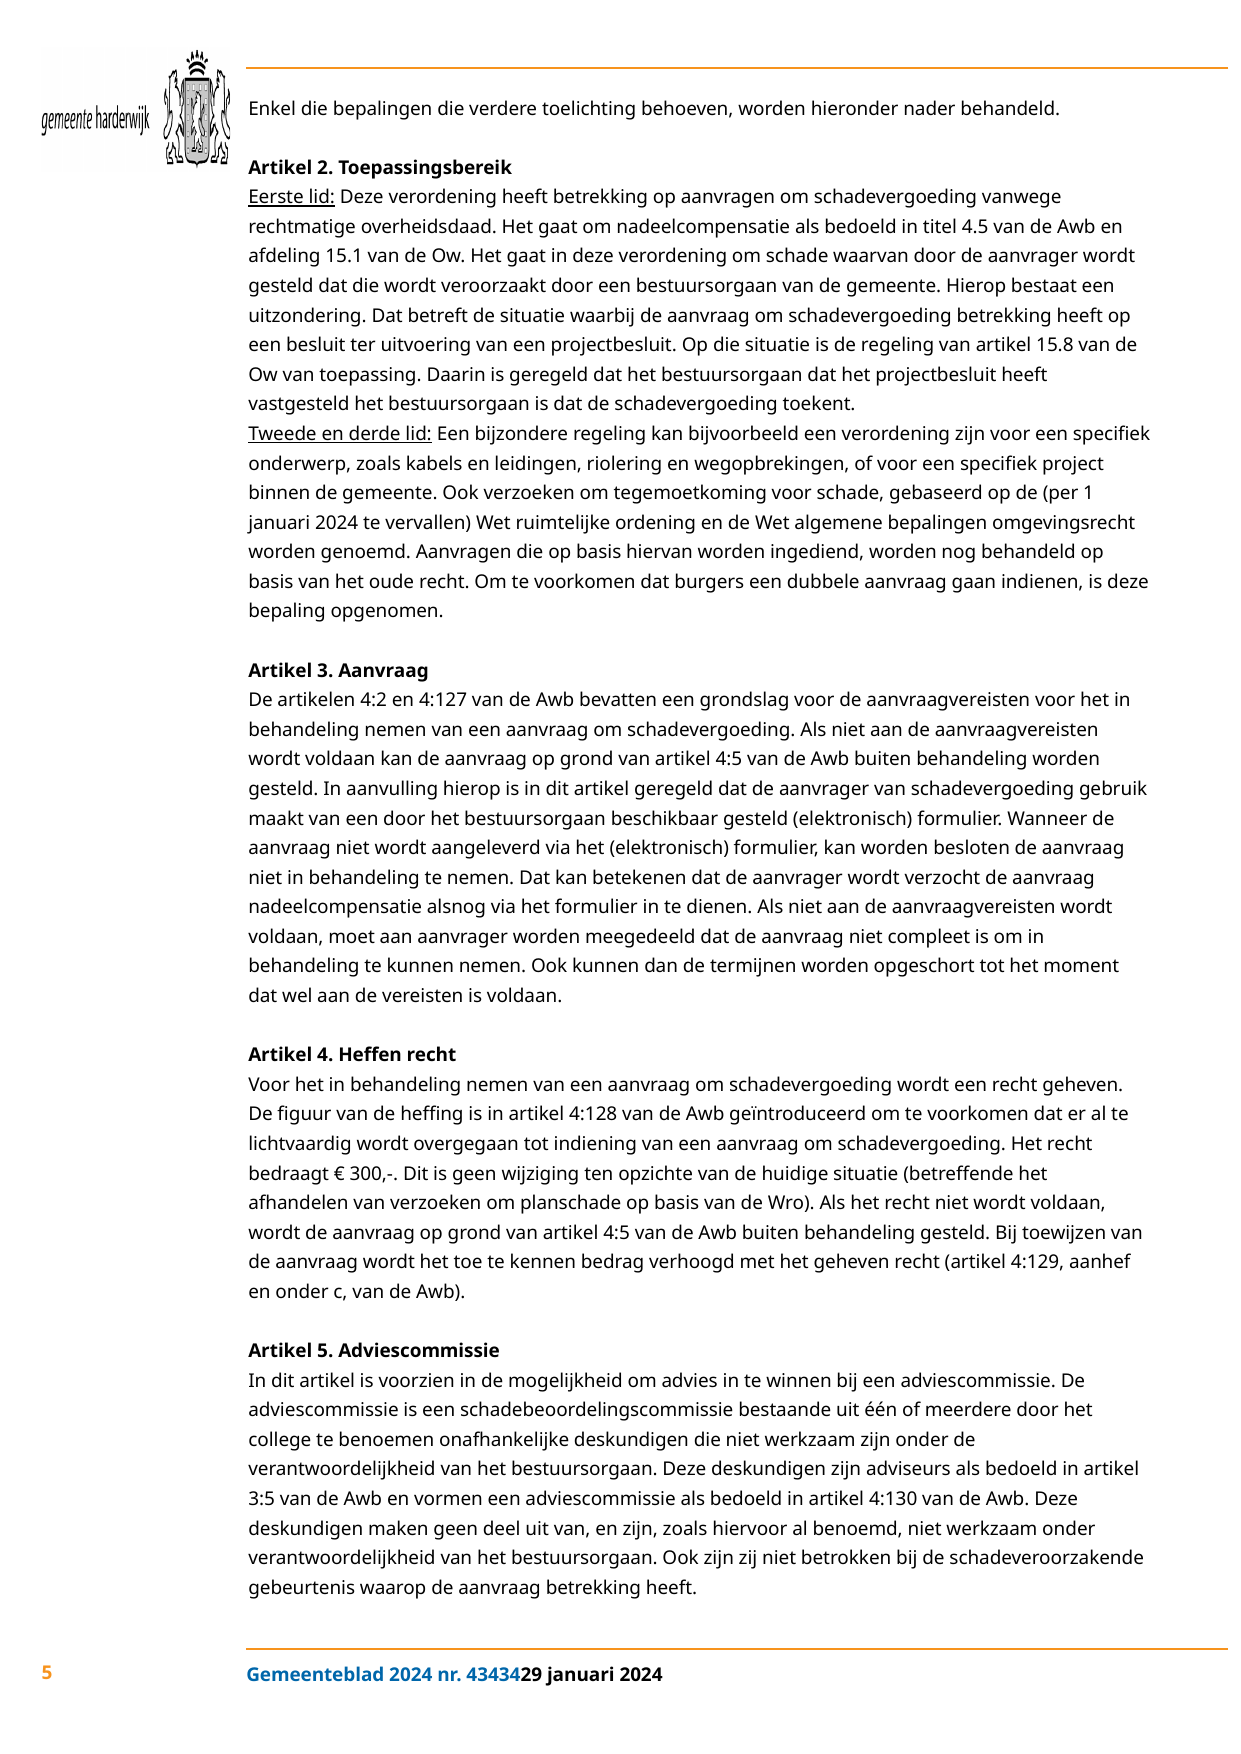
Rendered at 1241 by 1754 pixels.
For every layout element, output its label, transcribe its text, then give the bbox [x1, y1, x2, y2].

text Eerste lid: Deze verordening heeft betrekking op aanvragen om schadevergoeding vanwege rechtmatige overheidsdaad. Het gaat om nadeelcompensatie als bedoeld in titel 4.5 van de Awb en afdeling 15.1 van de Ow. Het gaat in deze verordening om schade waarvan door de aanvrager wordt gesteld dat die wordt veroorzaakt door een bestuursorgaan van de gemeente. Hierop bestaat een uitzondering. Dat betreft de situatie waarbij de aanvraag om schadevergoeding betrekking heeft op een besluit ter uitvoering van een projectbesluit. Op die situatie is de regeling van artikel 15.8 van de Ow van toepassing. Daarin is geregeld dat het bestuursorgaan dat het projectbesluit heeft vastgesteld het bestuursorgaan is dat de schadevergoeding toekent. [248, 183, 1152, 416]
text Enkel die bepalingen die verdere toelichting behoeven, worden hieronder nader behandeld. [248, 95, 1152, 121]
text Artikel 3. Aanvraag [248, 657, 1152, 683]
text De artikelen 4:2 en 4:127 van de Awb bevatten een grondslag voor de aanvraagvereisten voor het in behandeling nemen van een aanvraag om schadevergoeding. Als niet aan de aanvraagvereisten wordt voldaan kan de aanvraag op grond van artikel 4:5 van de Awb buiten behandeling worden gesteld. In aanvulling hierop is in dit artikel geregeld dat de aanvrager van schadevergoeding gebruik maakt van een door het bestuursorgaan beschikbaar gesteld (elektronisch) formulier. Wanneer de aanvraag niet wordt aangeleverd via het (elektronisch) formulier, kan worden besloten de aanvraag niet in behandeling te nemen. Dat kan betekenen dat de aanvrager wordt verzocht de aanvraag nadeelcompensatie alsnog via het formulier in te dienen. Als niet aan de aanvraagvereisten wordt voldaan, moet aan aanvrager worden meegedeeld dat de aanvraag niet compleet is om in behandeling te kunnen nemen. Ook kunnen dan de termijnen worden opgeschort tot het moment dat wel aan de vereisten is voldaan. [248, 686, 1152, 1008]
text Artikel 2. Toepassingsbereik [248, 154, 1152, 180]
text Voor het in behandeling nemen van een aanvraag om schadevergoeding wordt een recht geheven. De figuur van de heffing is in artikel 4:128 van de Awb geïntroduceerd om te voorkomen dat er al te lichtvaardig wordt overgegaan tot indiening van een aanvraag om schadevergoeding. Het recht bedraagt € 300,-. Dit is geen wijziging ten opzichte van de huidige situatie (betreffende het afhandelen van verzoeken om planschade op basis van de Wro). Als het recht niet wordt voldaan, wordt de aanvraag op grond van artikel 4:5 van de Awb buiten behandeling gesteld. Bij toewijzen van de aanvraag wordt het toe te kennen bedrag verhoogd met het geheven recht (artikel 4:129, aanhef en onder c, van de Awb). [248, 1071, 1152, 1304]
text Artikel 4. Heffen recht [248, 1041, 1152, 1067]
text Artikel 5. Adviescommissie [248, 1337, 1152, 1363]
text In dit artikel is voorzien in de mogelijkheid om advies in te winnen bij een adviescommissie. De adviescommissie is een schadebeoordelingscommissie bestaande uit één of meerdere door het college te benoemen onafhankelijke deskundigen die niet werkzaam zijn onder de verantwoordelijkheid van het bestuursorgaan. Deze deskundigen zijn adviseurs als bedoeld in artikel 3:5 van de Awb en vormen een adviescommissie als bedoeld in artikel 4:130 van de Awb. Deze deskundigen maken geen deel uit van, en zijn, zoals hiervoor al benoemd, niet werkzaam onder verantwoordelijkheid van het bestuursorgaan. Ook zijn zij niet betrokken bij de schadeveroorzakende gebeurtenis waarop de aanvraag betrekking heeft. [248, 1367, 1152, 1600]
text Tweede en derde lid: Een bijzondere regeling kan bijvoorbeeld een verordening zijn voor een specifiek onderwerp, zoals kabels en leidingen, riolering en wegopbrekingen, of voor een specifiek project binnen de gemeente. Ook verzoeken om tegemoetkoming voor schade, gebaseerd op de (per 1 januari 2024 te vervallen) Wet ruimtelijke ordening en de Wet algemene bepalingen omgevingsrecht worden genoemd. Aanvragen die op basis hiervan worden ingediend, worden nog behandeld op basis van het oude recht. Om te voorkomen dat burgers een dubbele aanvraag gaan indienen, is deze bepaling opgenomen. [248, 420, 1152, 623]
picture [41, 47, 231, 172]
